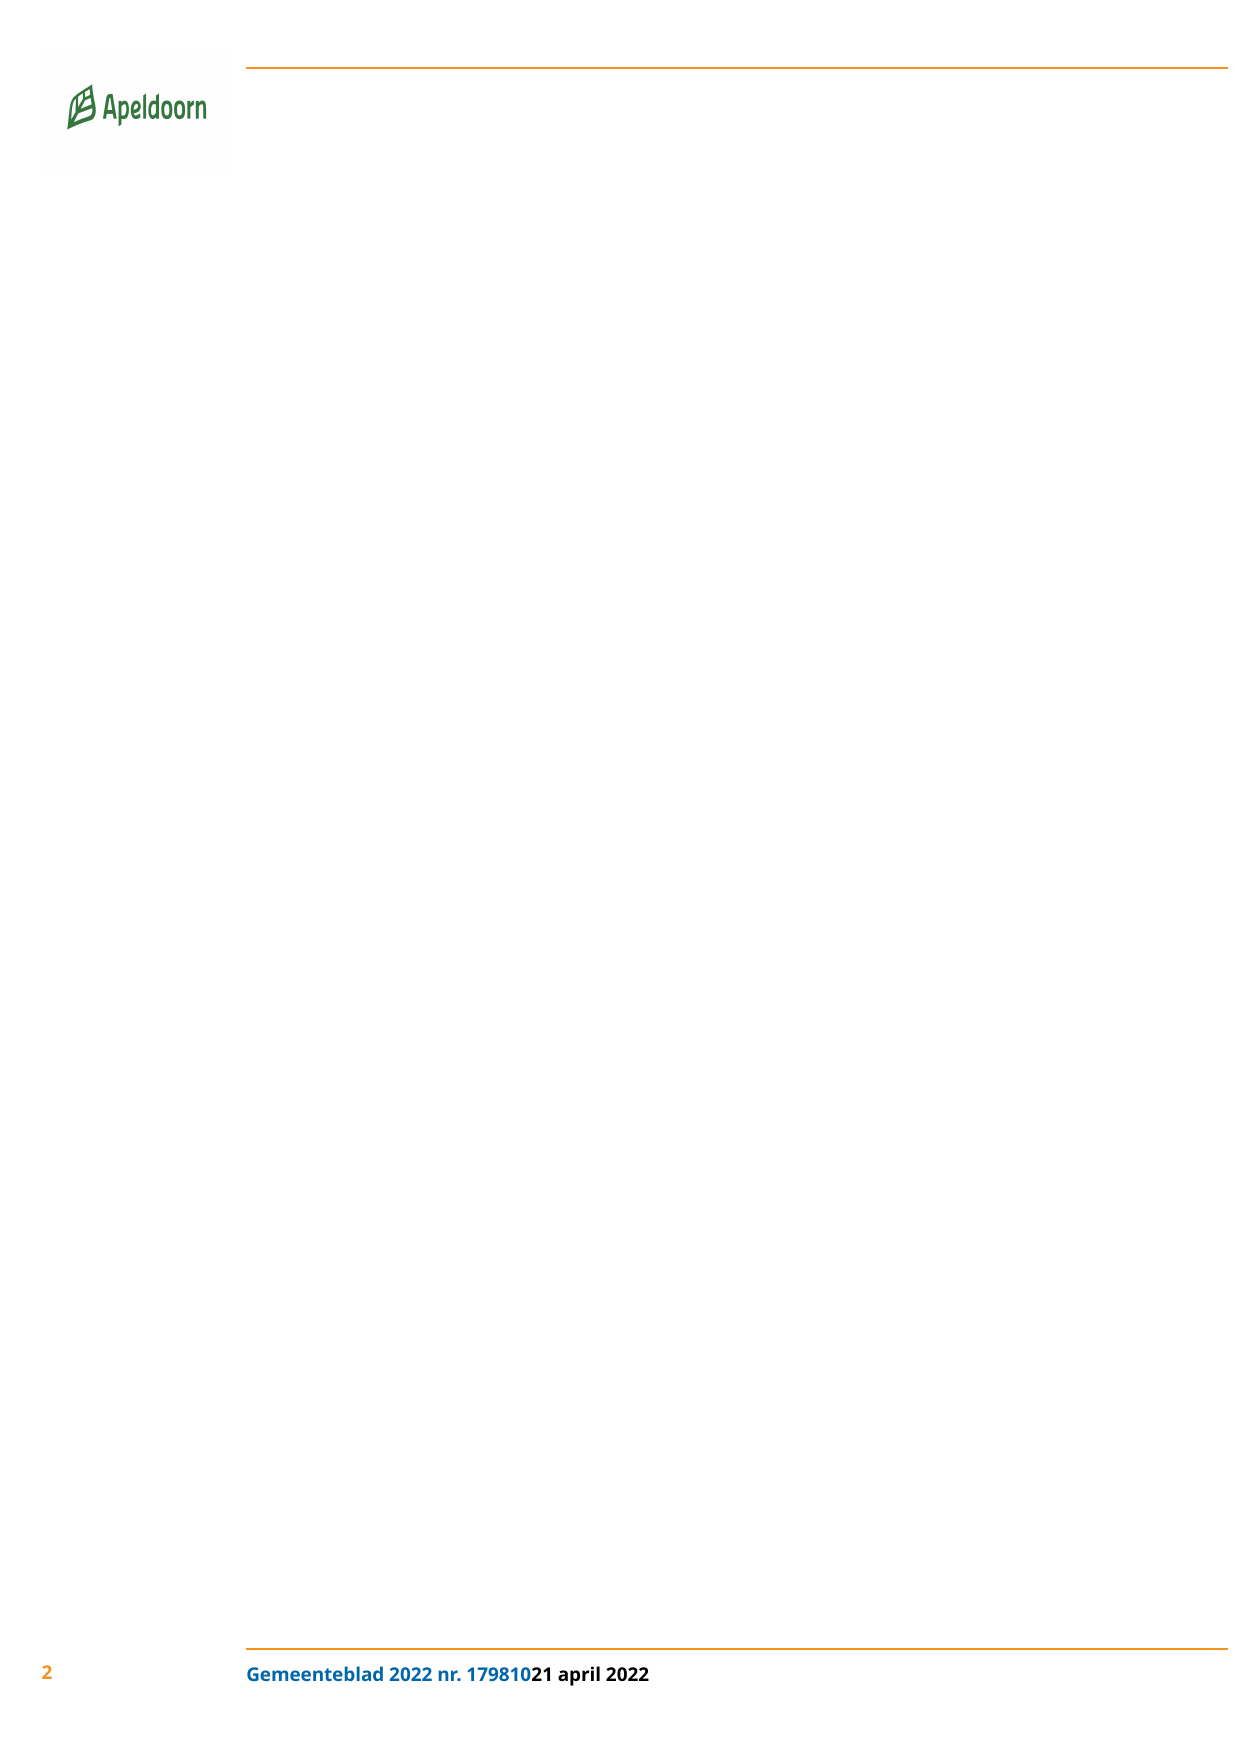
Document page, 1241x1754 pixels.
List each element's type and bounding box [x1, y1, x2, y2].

picture [41, 47, 231, 172]
